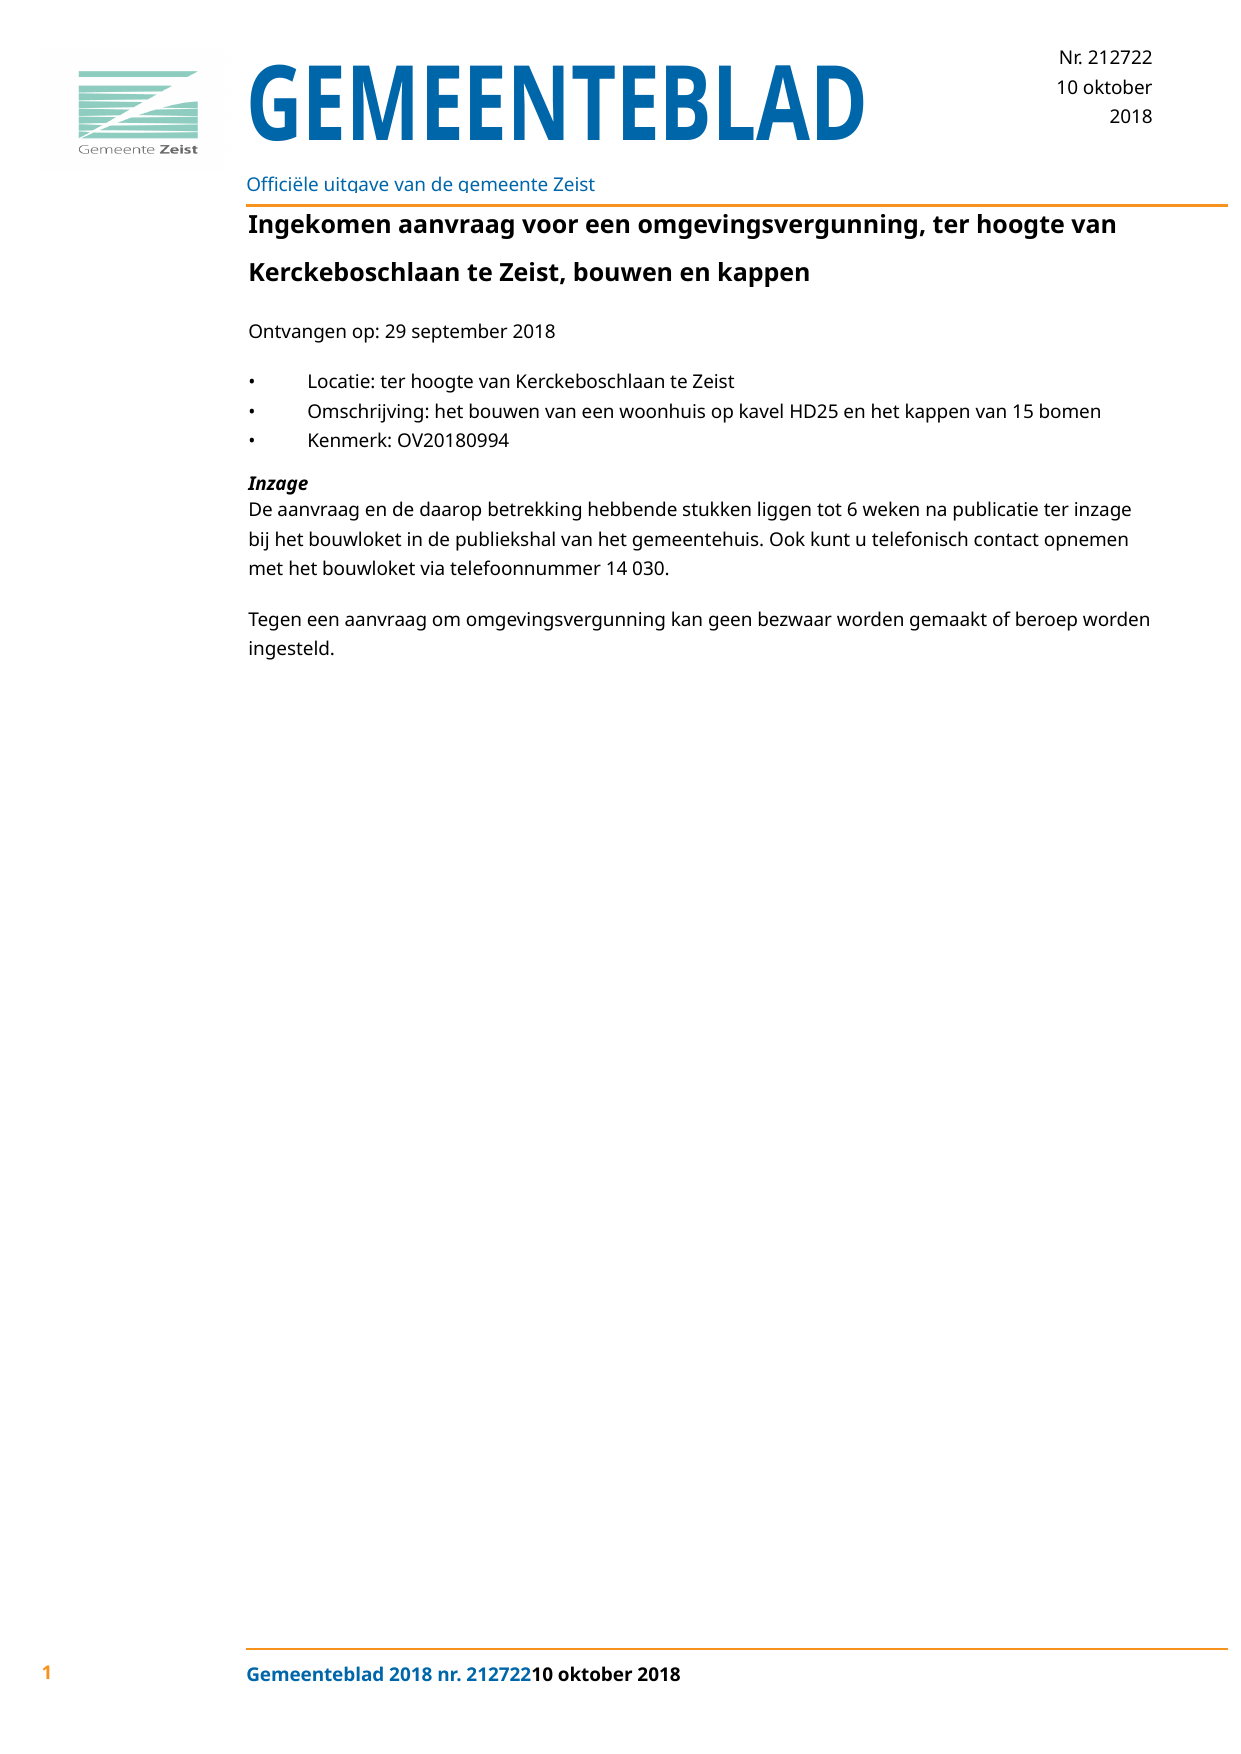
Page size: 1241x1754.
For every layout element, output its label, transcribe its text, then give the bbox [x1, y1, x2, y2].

list Kenmerk: OV20180994 [248, 427, 1152, 453]
text Ingekomen aanvraag voor een omgevingsvergunning, ter hoogte van Kerckeboschlaan te Zeist, bouwen en kappen [248, 207, 1152, 288]
text Ontvangen op: 29 september 2018 [248, 318, 1152, 344]
text Inzage [248, 471, 1152, 496]
text Tegen een aanvraag om omgevingsvergunning kan geen bezwaar worden gemaakt of beroep worden ingesteld. [248, 606, 1152, 661]
picture [41, 47, 231, 172]
text De aanvraag en de daarop betrekking hebbende stukken liggen tot 6 weken na publicatie ter inzage bij het bouwloket in de publiekshal van het gemeentehuis. Ook kunt u telefonisch contact opnemen met het bouwloket via telefoonnummer 14 030. [248, 496, 1152, 581]
list Omschrijving: het bouwen van een woonhuis op kavel HD25 en het kappen van 15 bomen [248, 398, 1152, 424]
list Locatie: ter hoogte van Kerckeboschlaan te Zeist [248, 368, 1152, 394]
